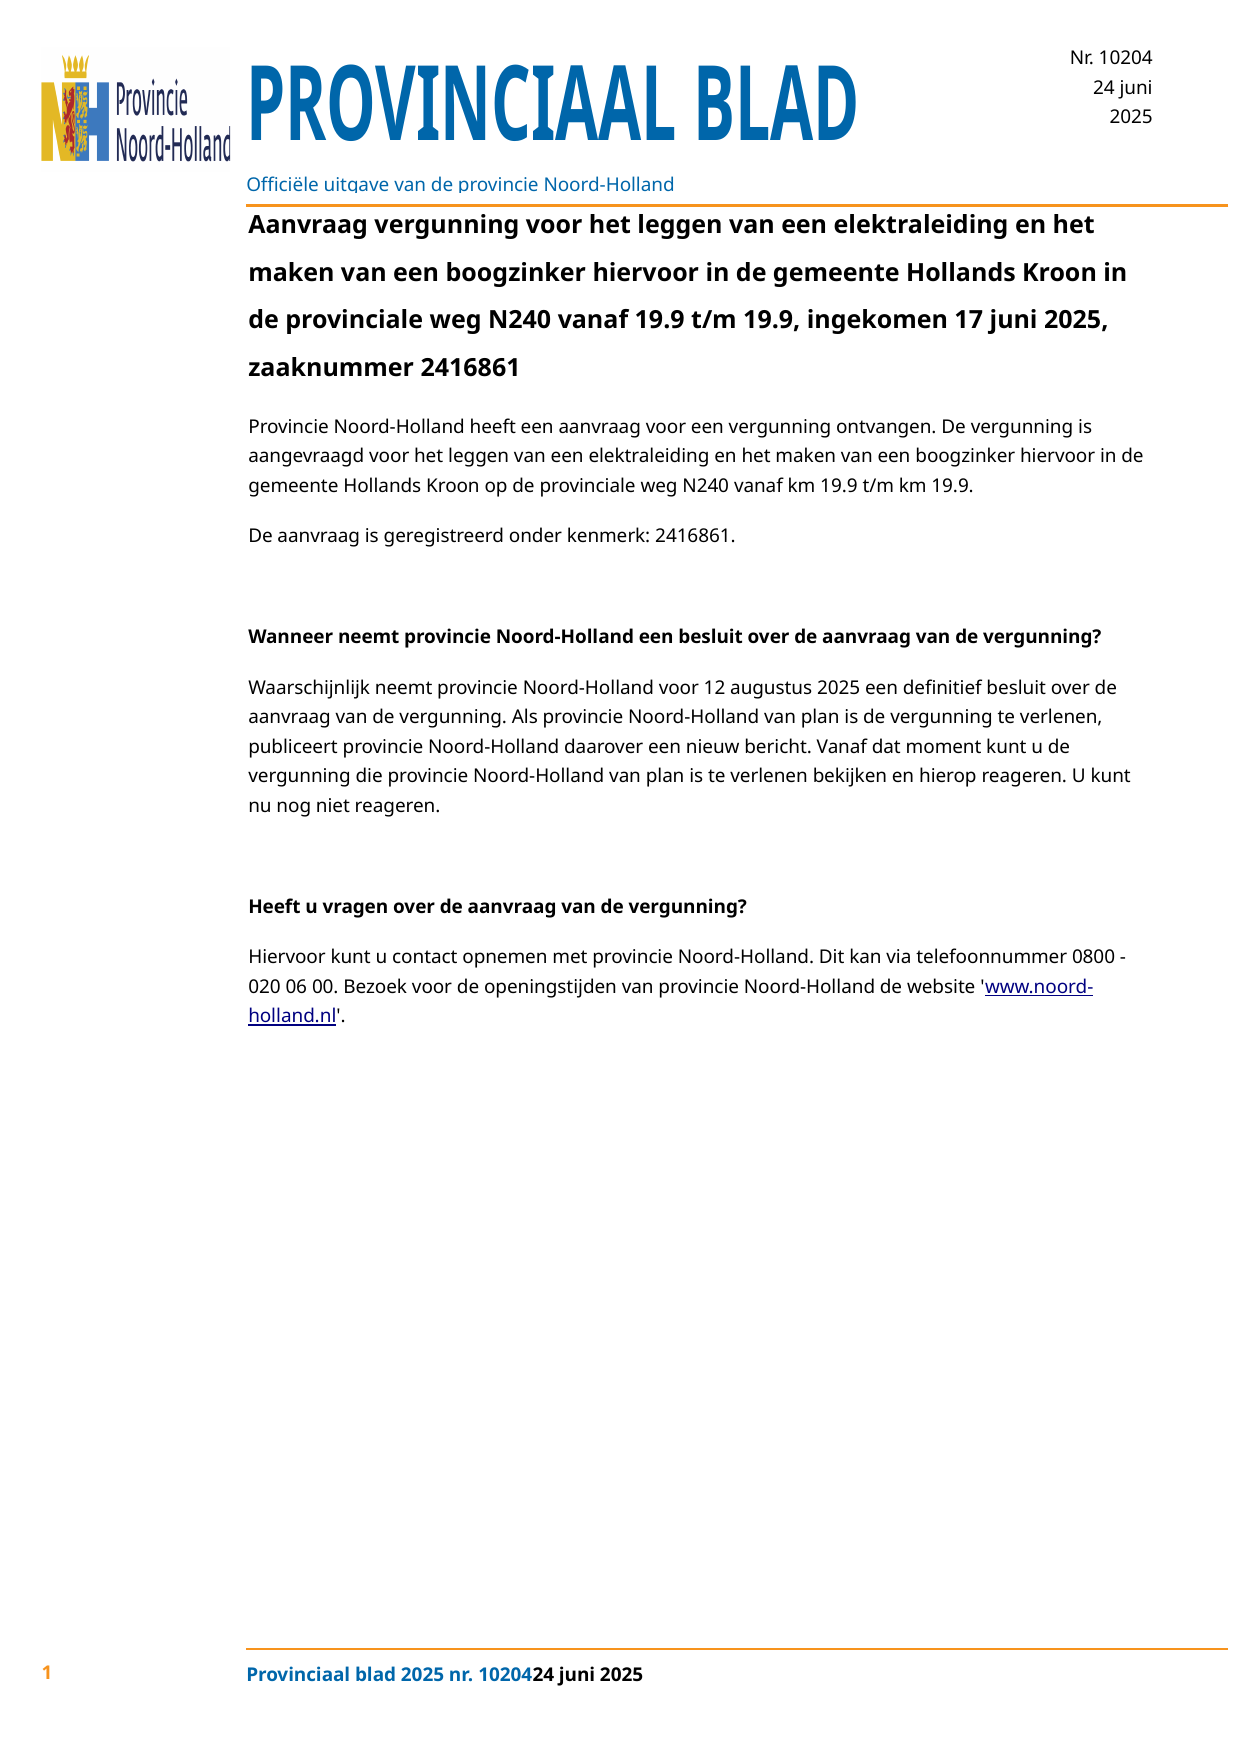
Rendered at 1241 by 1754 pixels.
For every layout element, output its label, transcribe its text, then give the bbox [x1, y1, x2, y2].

text Heeft u vragen over de aanvraag van de vergunning? [248, 893, 1152, 919]
text Hiervoor kunt u contact opnemen met provincie Noord-Holland. Dit kan via telefoonnummer 0800 - 020 06 00. Bezoek voor de openingstijden van provincie Noord-Holland de website 'www.noord-holland.nl'. [248, 943, 1152, 1028]
text Provincie Noord-Holland heeft een aanvraag voor een vergunning ontvangen. De vergunning is aangevraagd voor het leggen van een elektraleiding en het maken van een boogzinker hiervoor in de gemeente Hollands Kroon op de provinciale weg N240 vanaf km 19.9 t/m km 19.9. [248, 413, 1152, 498]
text Wanneer neemt provincie Noord-Holland een besluit over de aanvraag van de vergunning? [248, 623, 1152, 649]
text Aanvraag vergunning voor het leggen van een elektraleiding en het maken van een boogzinker hiervoor in de gemeente Hollands Kroon in de provinciale weg N240 vanaf 19.9 t/m 19.9, ingekomen 17 juni 2025, zaaknummer 2416861 [248, 207, 1152, 384]
text De aanvraag is geregistreerd onder kenmerk: 2416861. [248, 523, 1152, 548]
text Waarschijnlijk neemt provincie Noord-Holland voor 12 augustus 2025 een definitief besluit over de aanvraag van de vergunning. Als provincie Noord-Holland van plan is de vergunning te verlenen, publiceert provincie Noord-Holland daarover een nieuw bericht. Vanaf dat moment kunt u de vergunning die provincie Noord-Holland van plan is te verlenen bekijken en hierop reageren. U kunt nu nog niet reageren. [248, 674, 1152, 818]
picture [41, 47, 231, 172]
